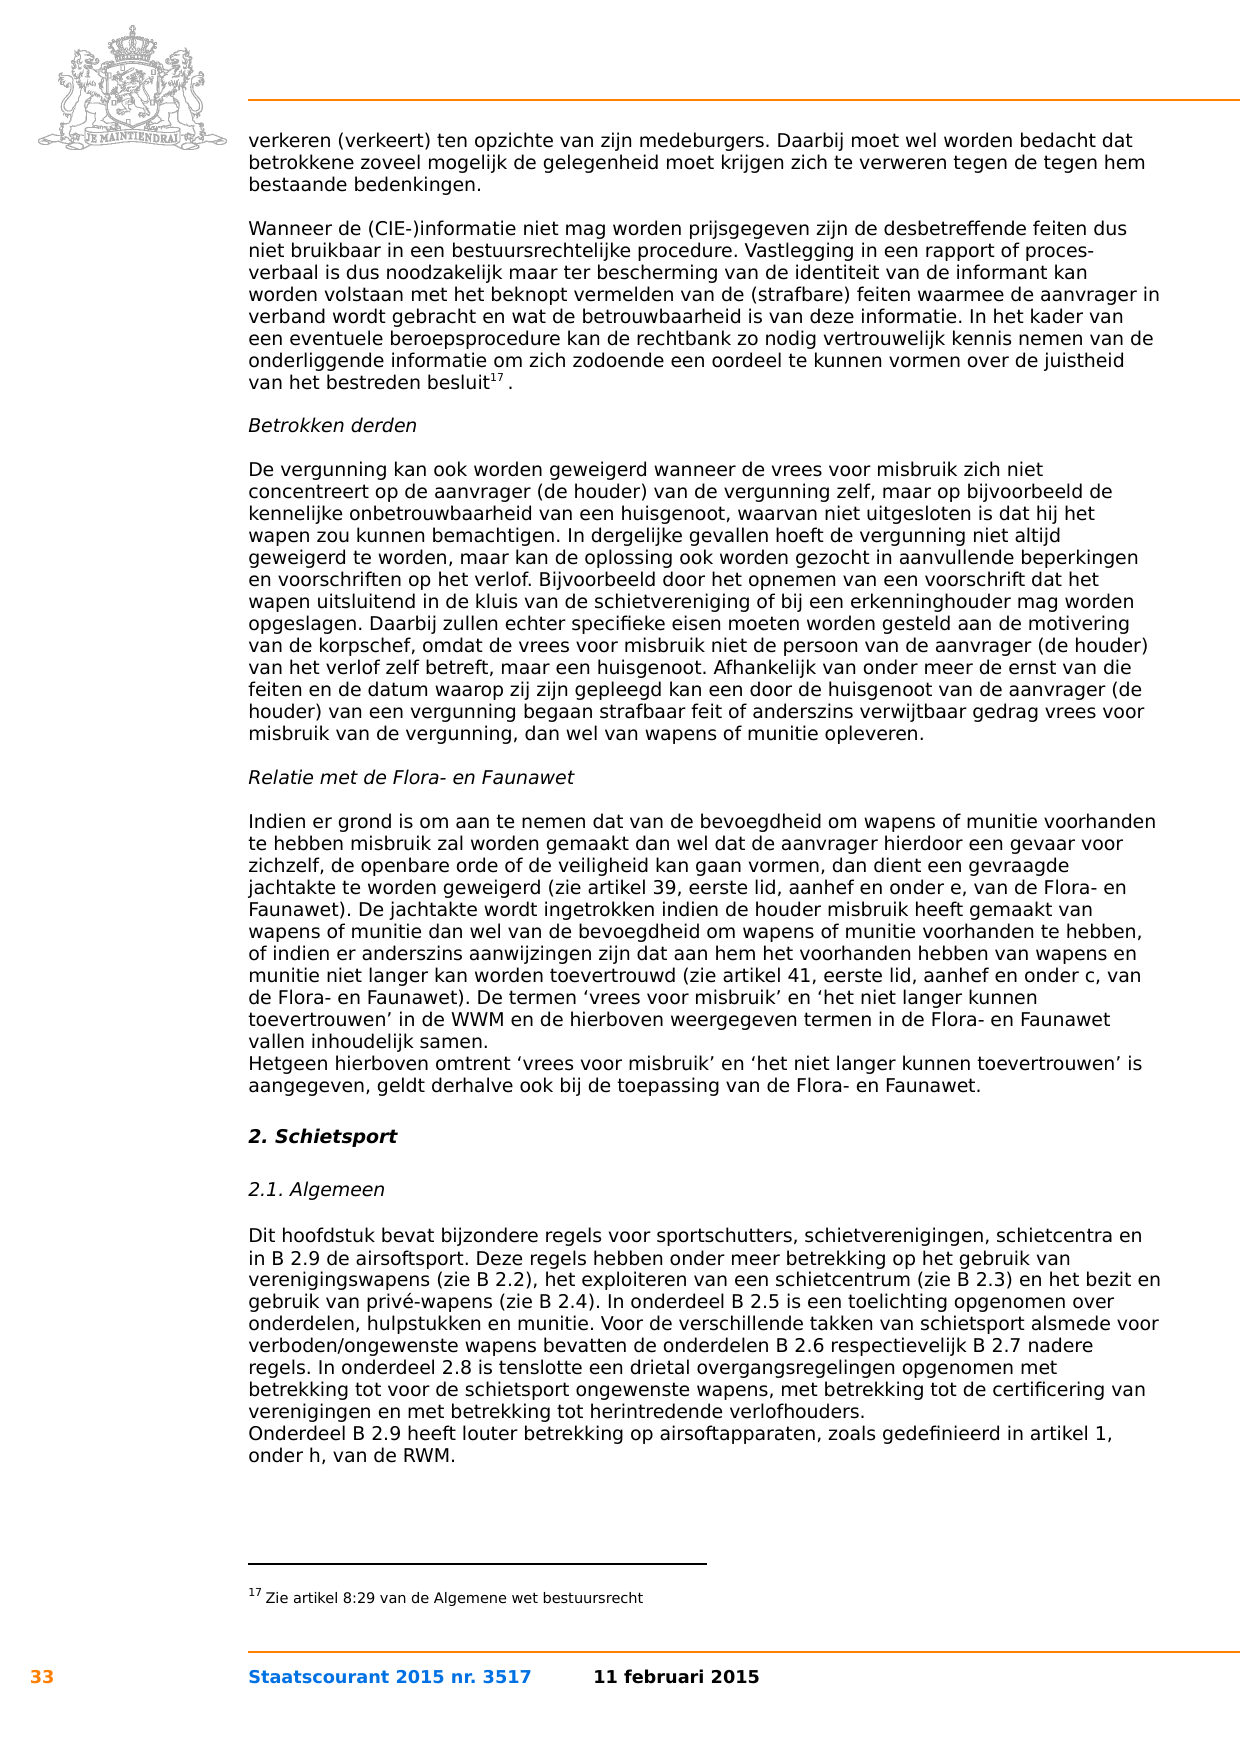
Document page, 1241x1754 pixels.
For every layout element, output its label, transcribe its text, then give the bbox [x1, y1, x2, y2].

text Wanneer de (CIE-)informatie niet mag worden prijsgegeven zijn de desbetreffende feiten dus niet bruikbaar in een bestuursrechtelijke procedure. Vastlegging in een rapport of proces-verbaal is dus noodzakelijk maar ter bescherming van de identiteit van de informant kan worden volstaan met het beknopt vermelden van de (strafbare) feiten waarmee de aanvrager in verband wordt gebracht en wat de betrouwbaarheid is van deze informatie. In het kader van een eventuele beroepsprocedure kan de rechtbank zo nodig vertrouwelijk kennis nemen van de onderliggende informatie om zich zodoende een oordeel te kunnen vormen over de juistheid van het bestreden besluit. [248, 218, 1163, 393]
subtitle Betrokken derden [248, 415, 1163, 437]
picture [38, 25, 227, 150]
text Zie artikel 8:29 van de Algemene wet bestuursrecht [248, 1586, 1163, 1608]
text Indien er grond is om aan te nemen dat van de bevoegdheid om wapens of munitie voorhanden te hebben misbruik zal worden gemaakt dan wel dat de aanvrager hierdoor een gevaar voor zichzelf, de openbare orde of de veiligheid kan gaan vormen, dan dient een gevraagde jachtakte te worden geweigerd (zie artikel 39, eerste lid, aanhef en onder e, van de Flora- en Faunawet). De jachtakte wordt ingetrokken indien de houder misbruik heeft gemaakt van wapens of munitie dan wel van de bevoegdheid om wapens of munitie voorhanden te hebben, of indien er anderszins aanwijzingen zijn dat aan hem het voorhanden hebben van wapens en munitie niet langer kan worden toevertrouwd (zie artikel 41, eerste lid, aanhef en onder c, van de Flora- en Faunawet). De termen ‘vrees voor misbruik’ en ‘het niet langer kunnen toevertrouwen’ in de WWM en de hierboven weergegeven termen in de Flora- en Faunawet vallen inhoudelijk samen. [248, 811, 1163, 1052]
subtitle 2. Schietsport [248, 1126, 1163, 1148]
text De vergunning kan ook worden geweigerd wanneer de vrees voor misbruik zich niet concentreert op de aanvrager (de houder) van de vergunning zelf, maar op bijvoorbeeld de kennelijke onbetrouwbaarheid van een huisgenoot, waarvan niet uitgesloten is dat hij het wapen zou kunnen bemachtigen. In dergelijke gevallen hoeft de vergunning niet altijd geweigerd te worden, maar kan de oplossing ook worden gezocht in aanvullende beperkingen en voorschriften op het verlof. Bijvoorbeeld door het opnemen van een voorschrift dat het wapen uitsluitend in de kluis van de schietvereniging of bij een erkenninghouder mag worden opgeslagen. Daarbij zullen echter specifieke eisen moeten worden gesteld aan de motivering van de korpschef, omdat de vrees voor misbruik niet de persoon van de aanvrager (de houder) van het verlof zelf betreft, maar een huisgenoot. Afhankelijk van onder meer de ernst van die feiten en de datum waarop zij zijn gepleegd kan een door de huisgenoot van de aanvrager (de houder) van een vergunning begaan strafbaar feit of anderszins verwijtbaar gedrag vrees voor misbruik van de vergunning, dan wel van wapens of munitie opleveren. [248, 459, 1163, 745]
text Onderdeel B 2.9 heeft louter betrekking op airsoftapparaten, zoals gedefinieerd in artikel 1, onder h, van de RWM. [248, 1423, 1163, 1467]
subtitle Relatie met de Flora- en Faunawet [248, 767, 1163, 789]
text Hetgeen hierboven omtrent ‘vrees voor misbruik’ en ‘het niet langer kunnen toevertrouwen’ is aangegeven, geldt derhalve ook bij de toepassing van de Flora- en Faunawet. [248, 1052, 1163, 1096]
text Dit hoofdstuk bevat bijzondere regels voor sportschutters, schietverenigingen, schietcentra en in B 2.9 de airsoftsport. Deze regels hebben onder meer betrekking op het gebruik van verenigingswapens (zie B 2.2), het exploiteren van een schietcentrum (zie B 2.3) en het bezit en gebruik van privé-wapens (zie B 2.4). In onderdeel B 2.5 is een toelichting opgenomen over onderdelen, hulpstukken en munitie. Voor de verschillende takken van schietsport alsmede voor verboden/ongewenste wapens bevatten de onderdelen B 2.6 respectievelijk B 2.7 nadere regels. In onderdeel 2.8 is tenslotte een drietal overgangsregelingen opgenomen met betrekking tot voor de schietsport ongewenste wapens, met betrekking tot de certificering van verenigingen en met betrekking tot herintredende verlofhouders. [248, 1225, 1163, 1423]
text verkeren (verkeert) ten opzichte van zijn medeburgers. Daarbij moet wel worden bedacht dat betrokkene zoveel mogelijk de gelegenheid moet krijgen zich te verweren tegen de tegen hem bestaande bedenkingen. [248, 130, 1163, 196]
subtitle 2.1. Algemeen [248, 1178, 1163, 1200]
